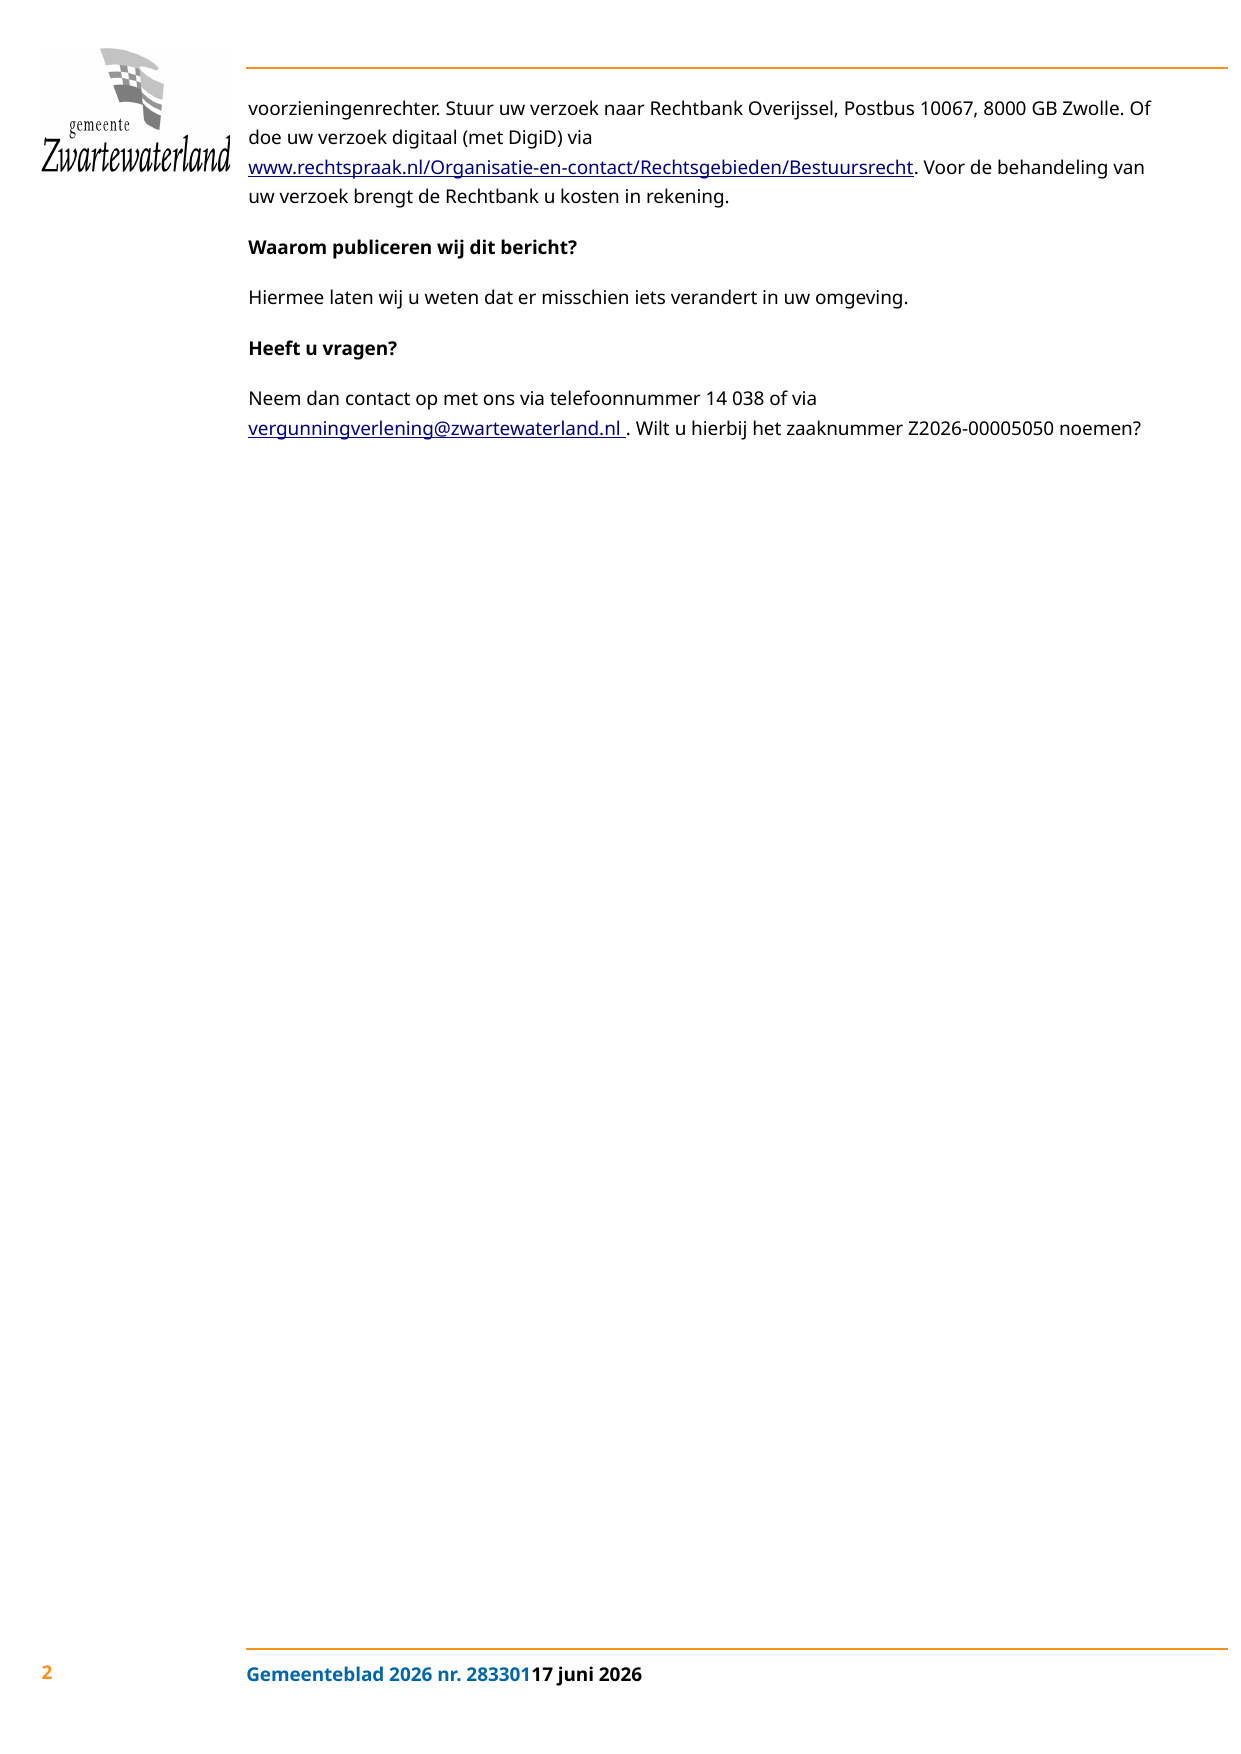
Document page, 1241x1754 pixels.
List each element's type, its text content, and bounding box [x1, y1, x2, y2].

text voorzieningenrechter. Stuur uw verzoek naar Rechtbank Overijssel, Postbus 10067, 8000 GB Zwolle. Of doe uw verzoek digitaal (met DigiD) via www.rechtspraak.nl/Organisatie-en-contact/Rechtsgebieden/Bestuursrecht. Voor de behandeling van uw verzoek brengt de Rechtbank u kosten in rekening. [248, 95, 1152, 209]
text Waarom publiceren wij dit bericht? [248, 234, 1152, 260]
text Hiermee laten wij u weten dat er misschien iets verandert in uw omgeving. [248, 284, 1152, 310]
picture [41, 47, 231, 172]
text Neem dan contact op met ons via telefoonnummer 14 038 of via vergunningverlening@zwartewaterland.nl . Wilt u hierbij het zaaknummer Z2026-00005050 noemen? [248, 385, 1152, 441]
text Heeft u vragen? [248, 335, 1152, 361]
